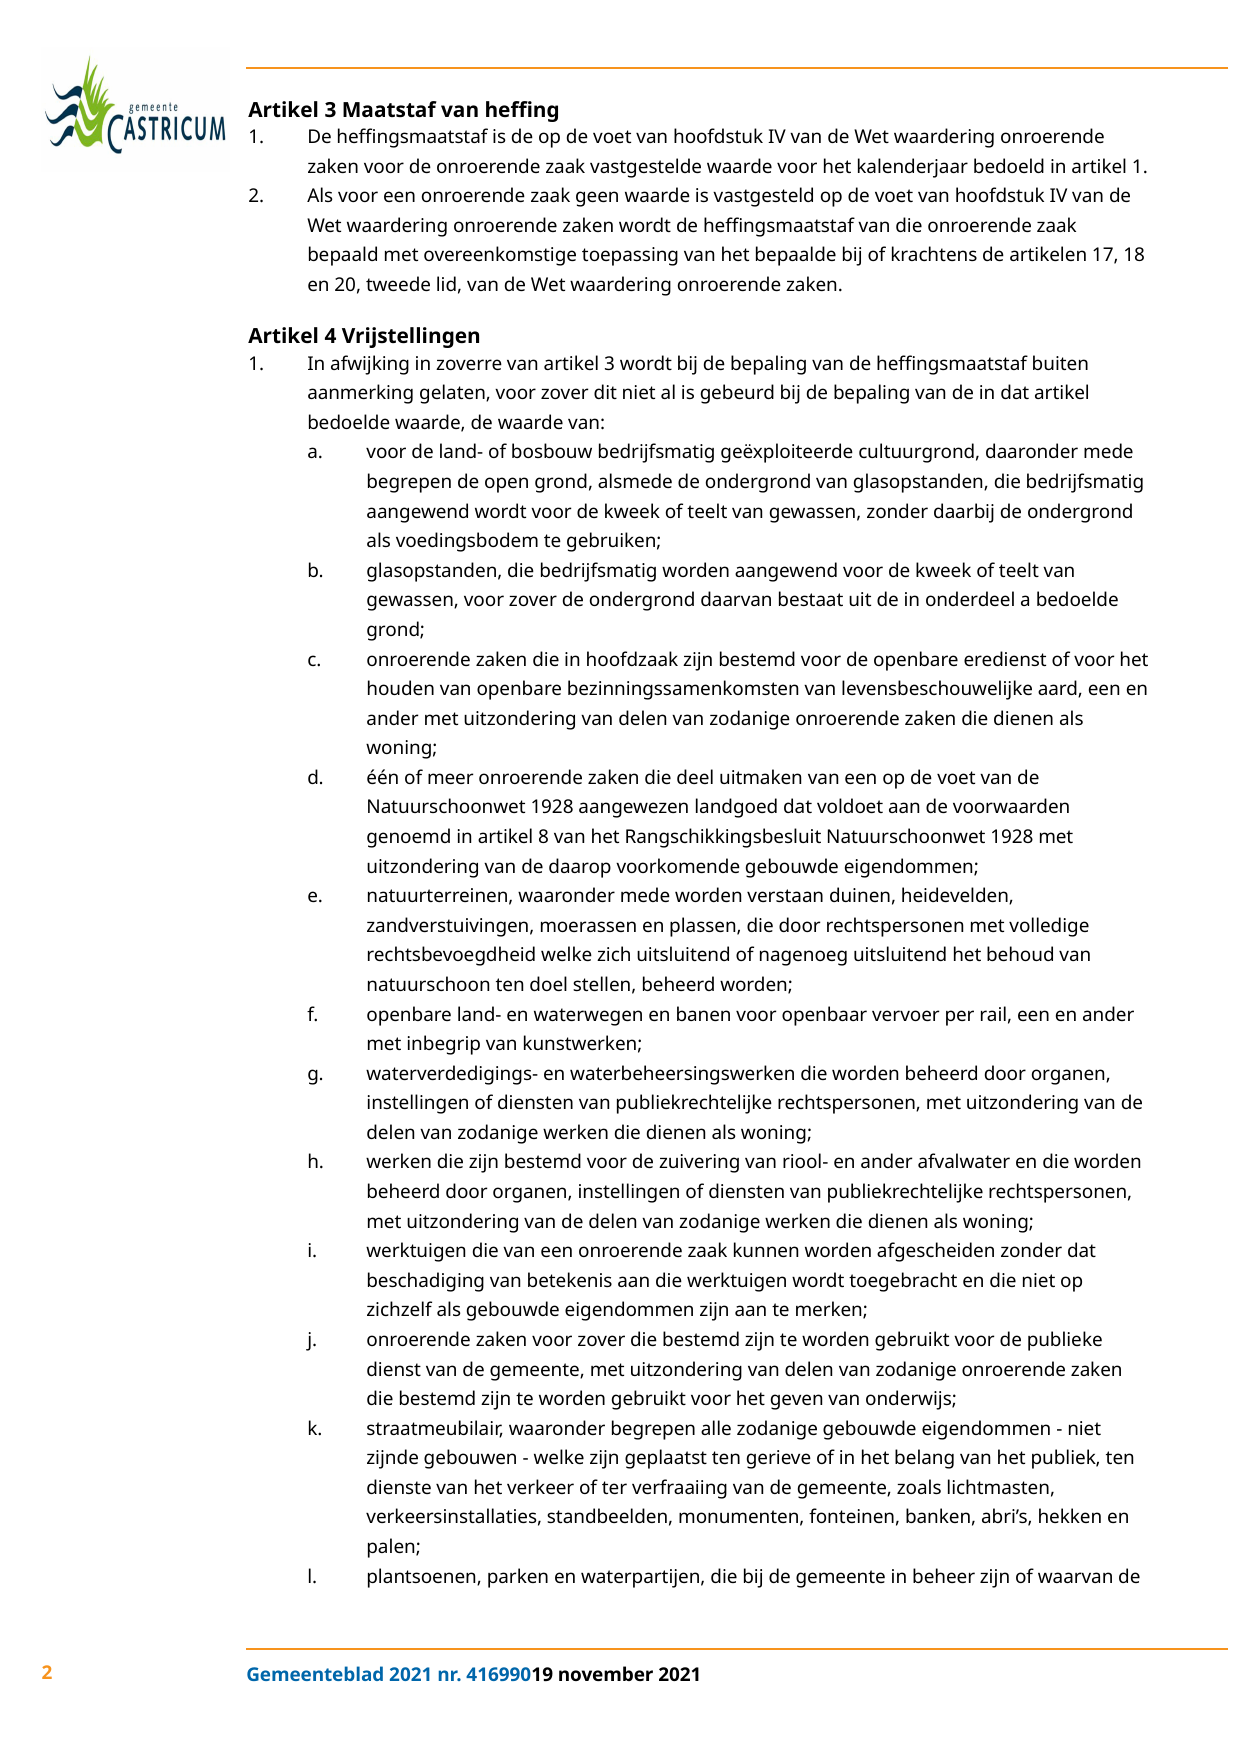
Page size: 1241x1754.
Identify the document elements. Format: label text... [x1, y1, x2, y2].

picture [41, 47, 231, 172]
list De heffingsmaatstaf is de op de voet van hoofdstuk IV van de Wet waardering onroerende zaken voor de onroerende zaak vastgestelde waarde voor het kalenderjaar bedoeld in artikel 1. [248, 123, 1152, 178]
list glasopstanden, die bedrijfsmatig worden aangewend voor de kweek of teelt van gewassen, voor zover de ondergrond daarvan bestaat uit de in onderdeel a bedoelde grond; [307, 557, 1152, 642]
list werken die zijn bestemd voor de zuivering van riool- en ander afvalwater en die worden beheerd door organen, instellingen of diensten van publiekrechtelijke rechtspersonen, met uitzondering van de delen van zodanige werken die dienen als woning; [307, 1149, 1152, 1234]
list In afwijking in zoverre van artikel 3 wordt bij de bepaling van de heffingsmaatstaf buiten aanmerking gelaten, voor zover dit niet al is gebeurd bij de bepaling van de in dat artikel bedoelde waarde, de waarde van: [248, 350, 1152, 435]
list onroerende zaken voor zover die bestemd zijn te worden gebruikt voor de publieke dienst van de gemeente, met uitzondering van delen van zodanige onroerende zaken die bestemd zijn te worden gebruikt voor het geven van onderwijs; [307, 1326, 1152, 1411]
list openbare land- en waterwegen en banen voor openbaar vervoer per rail, een en ander met inbegrip van kunstwerken; [307, 1001, 1152, 1056]
list plantsoenen, parken en waterpartijen, die bij de gemeente in beheer zijn of waarvan de [307, 1563, 1152, 1589]
text Artikel 4 Vrijstellingen [248, 322, 1152, 350]
list natuurterreinen, waaronder mede worden verstaan duinen, heidevelden, zandverstuivingen, moerassen en plassen, die door rechtspersonen met volledige rechtsbevoegdheid welke zich uitsluitend of nagenoeg uitsluitend het behoud van natuurschoon ten doel stellen, beheerd worden; [307, 882, 1152, 997]
list voor de land- of bosbouw bedrijfsmatig geëxploiteerde cultuurgrond, daaronder mede begrepen de open grond, alsmede de ondergrond van glasopstanden, die bedrijfsmatig aangewend wordt voor de kweek of teelt van gewassen, zonder daarbij de ondergrond als voedingsbodem te gebruiken; [307, 439, 1152, 553]
list onroerende zaken die in hoofdzaak zijn bestemd voor de openbare eredienst of voor het houden van openbare bezinningssamenkomsten van levensbeschouwelijke aard, een en ander met uitzondering van delen van zodanige onroerende zaken die dienen als woning; [307, 646, 1152, 760]
list waterverdedigings- en waterbeheersingswerken die worden beheerd door organen, instellingen of diensten van publiekrechtelijke rechtspersonen, met uitzondering van de delen van zodanige werken die dienen als woning; [307, 1060, 1152, 1145]
list werktuigen die van een onroerende zaak kunnen worden afgescheiden zonder dat beschadiging van betekenis aan die werktuigen wordt toegebracht en die niet op zichzelf als gebouwde eigendommen zijn aan te merken; [307, 1237, 1152, 1322]
list één of meer onroerende zaken die deel uitmaken van een op de voet van de Natuurschoonwet 1928 aangewezen landgoed dat voldoet aan de voorwaarden genoemd in artikel 8 van het Rangschikkingsbesluit Natuurschoonwet 1928 met uitzondering van de daarop voorkomende gebouwde eigendommen; [307, 764, 1152, 879]
list straatmeubilair, waaronder begrepen alle zodanige gebouwde eigendommen - niet zijnde gebouwen - welke zijn geplaatst ten gerieve of in het belang van het publiek, ten dienste van het verkeer of ter verfraaiing van de gemeente, zoals lichtmasten, verkeersinstallaties, standbeelden, monumenten, fonteinen, banken, abri’s, hekken en palen; [307, 1415, 1152, 1559]
text Artikel 3 Maatstaf van heffing [248, 95, 1152, 123]
list Als voor een onroerende zaak geen waarde is vastgesteld op de voet van hoofdstuk IV van de Wet waardering onroerende zaken wordt de heffingsmaatstaf van die onroerende zaak bepaald met overeenkomstige toepassing van het bepaalde bij of krachtens de artikelen 17, 18 en 20, tweede lid, van de Wet waardering onroerende zaken. [248, 182, 1152, 297]
